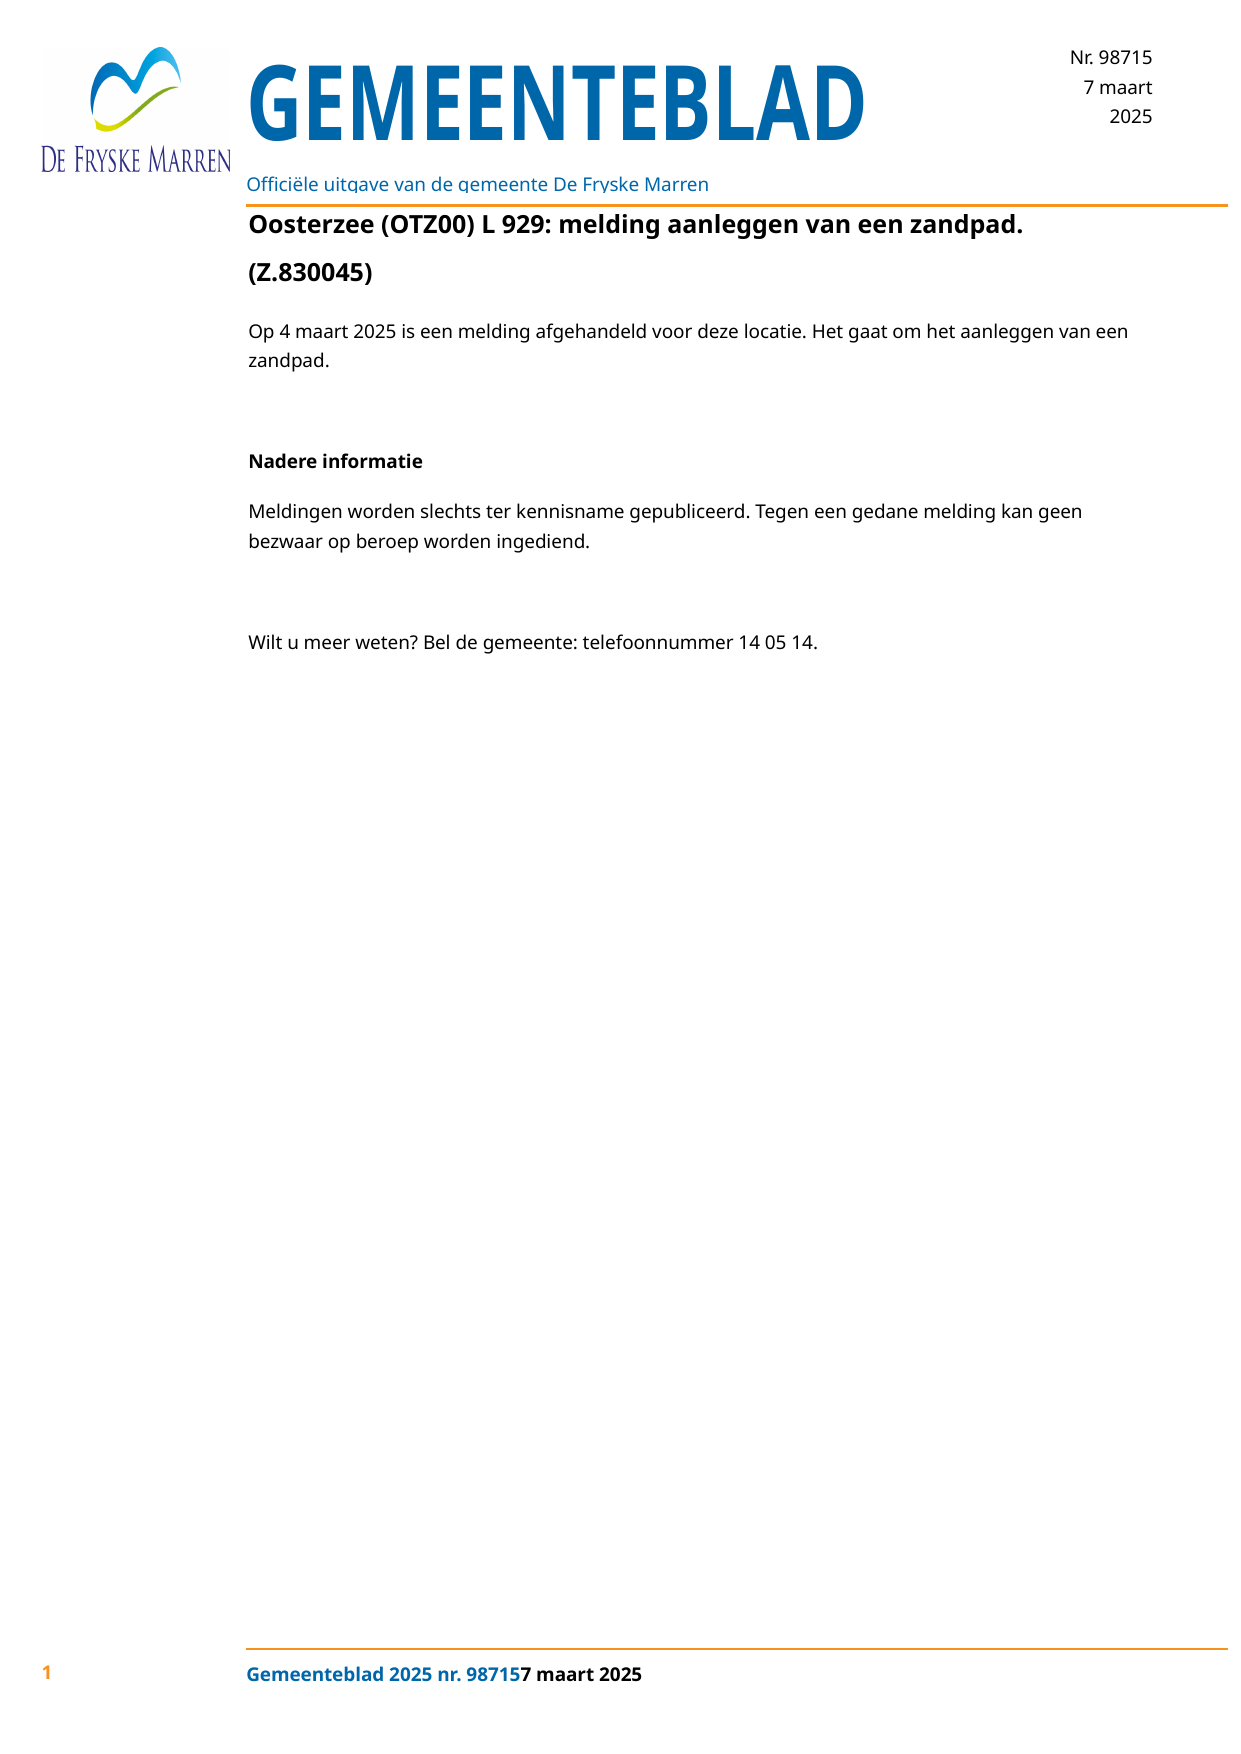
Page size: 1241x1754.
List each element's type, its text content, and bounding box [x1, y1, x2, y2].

text Oosterzee (OTZ00) L 929: melding aanleggen van een zandpad. (Z.830045) [248, 207, 1152, 288]
picture [41, 47, 231, 172]
text Wilt u meer weten? Bel de gemeente: telefoonnummer 14 05 14. [248, 629, 1152, 655]
text Meldingen worden slechts ter kennisname gepubliceerd. Tegen een gedane melding kan geen bezwaar op beroep worden ingediend. [248, 499, 1152, 554]
text Op 4 maart 2025 is een melding afgehandeld voor deze locatie. Het gaat om het aanleggen van een zandpad. [248, 318, 1152, 373]
text Nadere informatie [248, 448, 1152, 474]
